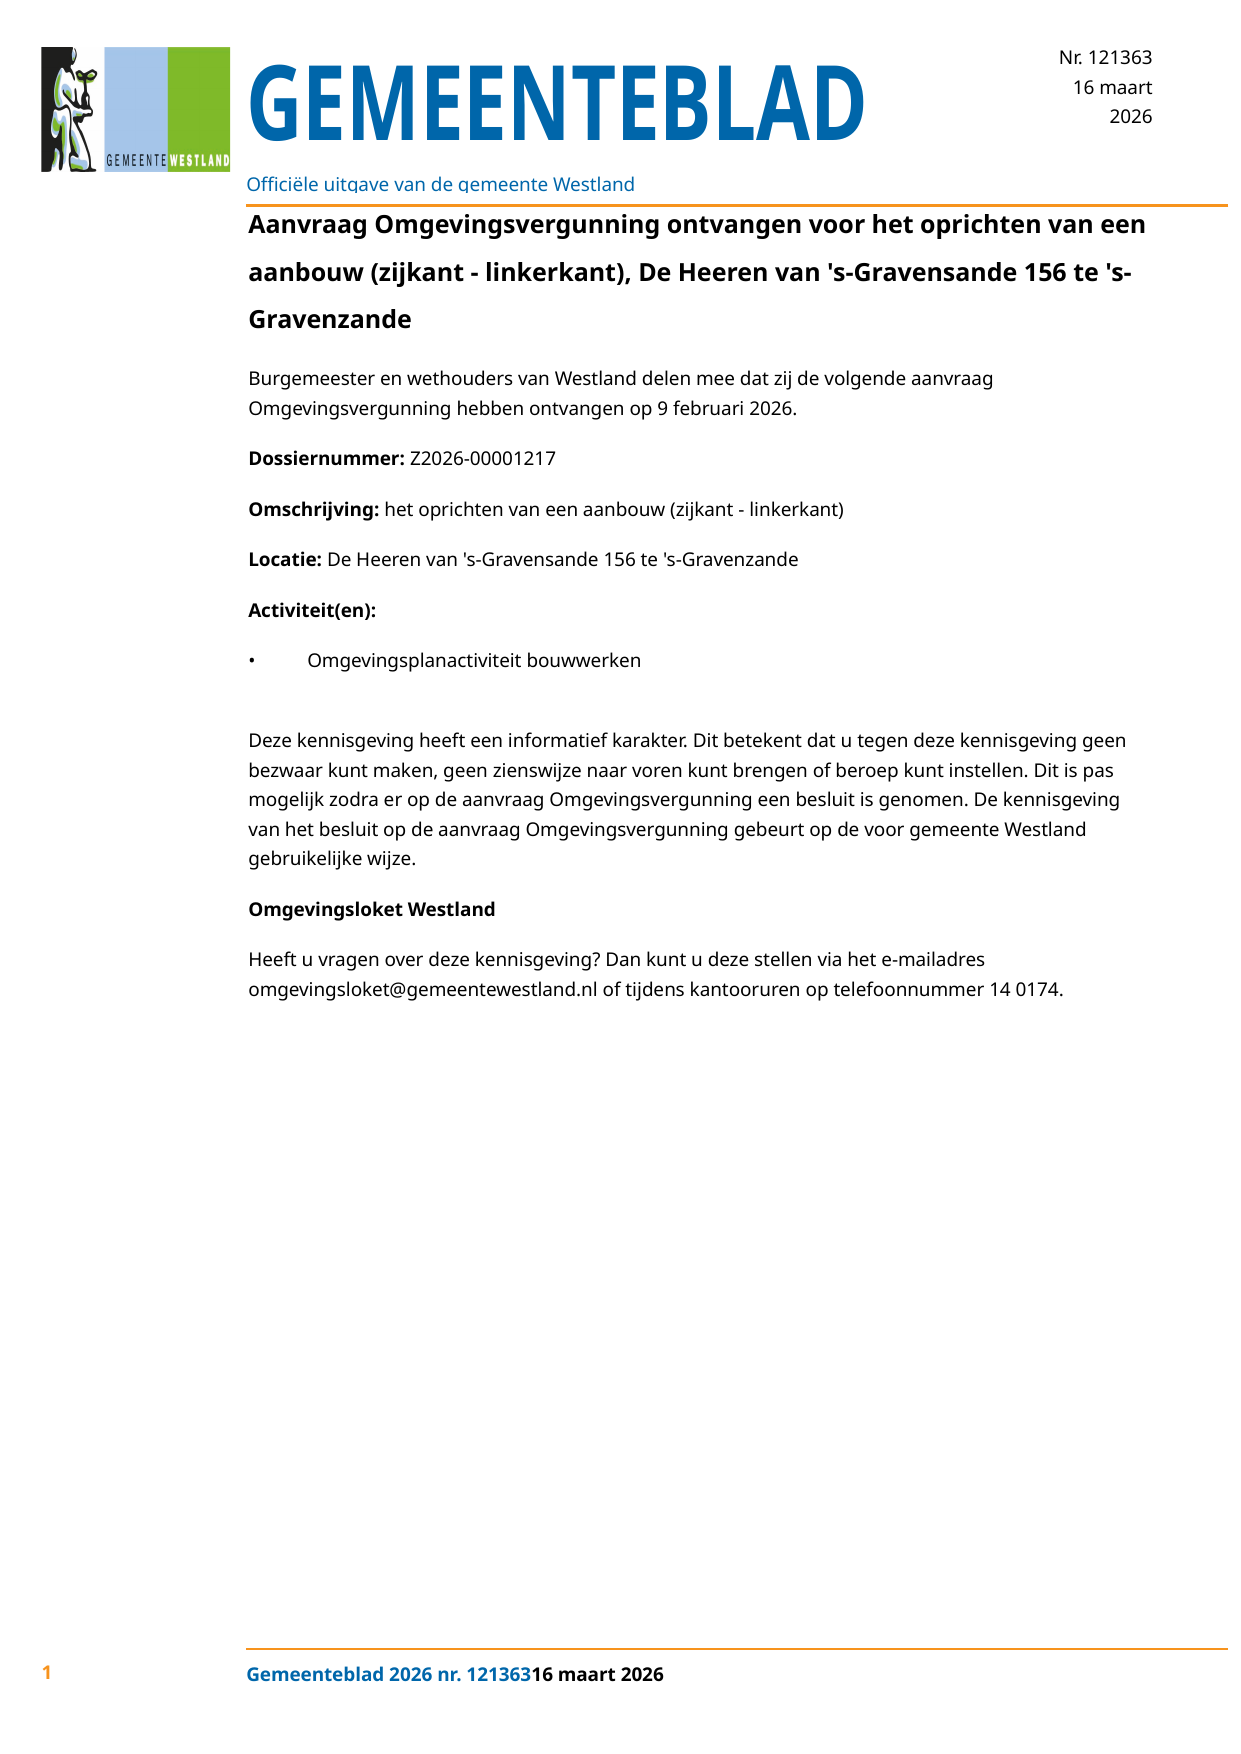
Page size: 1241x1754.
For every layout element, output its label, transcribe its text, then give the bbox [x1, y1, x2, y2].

text Heeft u vragen over deze kennisgeving? Dan kunt u deze stellen via het e-mailadres omgevingsloket@gemeentewestland.nl of tijdens kantooruren op telefoonnummer 14 0174. [248, 946, 1152, 1002]
text Deze kennisgeving heeft een informatief karakter. Dit betekent dat u tegen deze kennisgeving geen bezwaar kunt maken, geen zienswijze naar voren kunt brengen of beroep kunt instellen. Dit is pas mogelijk zodra er op de aanvraag Omgevingsvergunning een besluit is genomen. De kennisgeving van het besluit op de aanvraag Omgevingsvergunning gebeurt op de voor gemeente Westland gebruikelijke wijze. [248, 727, 1152, 871]
list Omgevingsplanactiviteit bouwwerken [248, 647, 1152, 673]
text Activiteit(en): [248, 597, 1152, 622]
text Burgemeester en wethouders van Westland delen mee dat zij de volgende aanvraag Omgevingsvergunning hebben ontvangen op 9 februari 2026. [248, 366, 1152, 421]
text Omgevingsloket Westland [248, 896, 1152, 922]
picture [41, 47, 231, 172]
text Locatie: De Heeren van 's-Gravensande 156 te 's-Gravenzande [248, 546, 1152, 572]
text Aanvraag Omgevingsvergunning ontvangen voor het oprichten van een aanbouw (zijkant - linkerkant), De Heeren van 's-Gravensande 156 te 's-Gravenzande [248, 207, 1152, 336]
text Dossiernummer: Z2026-00001217 [248, 446, 1152, 471]
text Omschrijving: het oprichten van een aanbouw (zijkant - linkerkant) [248, 496, 1152, 522]
